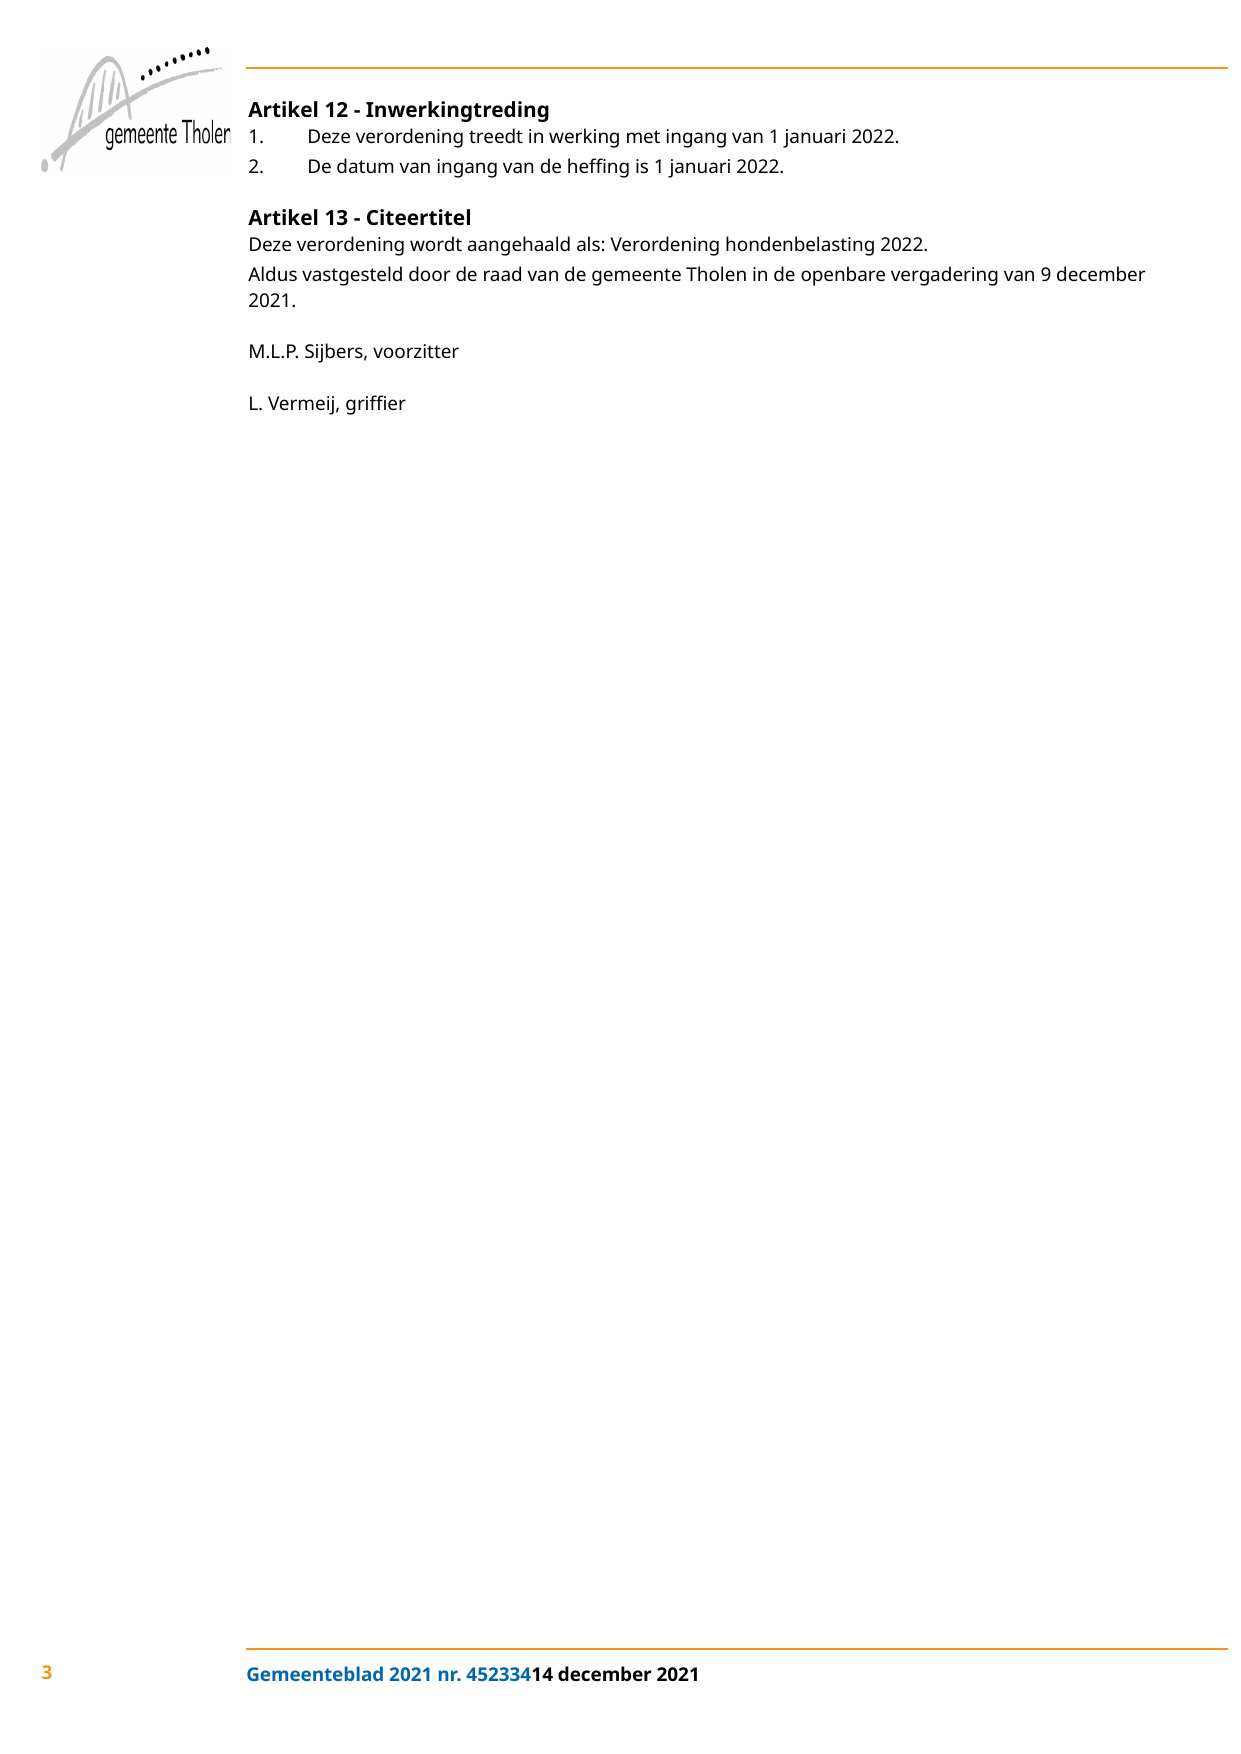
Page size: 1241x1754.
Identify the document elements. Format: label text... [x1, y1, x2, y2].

text Artikel 13 - Citeertitel [248, 203, 1152, 232]
text L. Vermeij, griffier [248, 390, 1152, 416]
text Aldus vastgesteld door de raad van de gemeente Tholen in de openbare vergadering van 9 december 2021. [248, 261, 1152, 313]
text Deze verordening wordt aangehaald als: Verordening hondenbelasting 2022. [248, 232, 1152, 257]
list De datum van ingang van de heffing is 1 januari 2022. [248, 153, 1152, 178]
list Deze verordening treedt in werking met ingang van 1 januari 2022. [248, 123, 1152, 149]
picture [41, 47, 231, 172]
text Artikel 12 - Inwerkingtreding [248, 95, 1152, 123]
text M.L.P. Sijbers, voorzitter [248, 338, 1152, 364]
